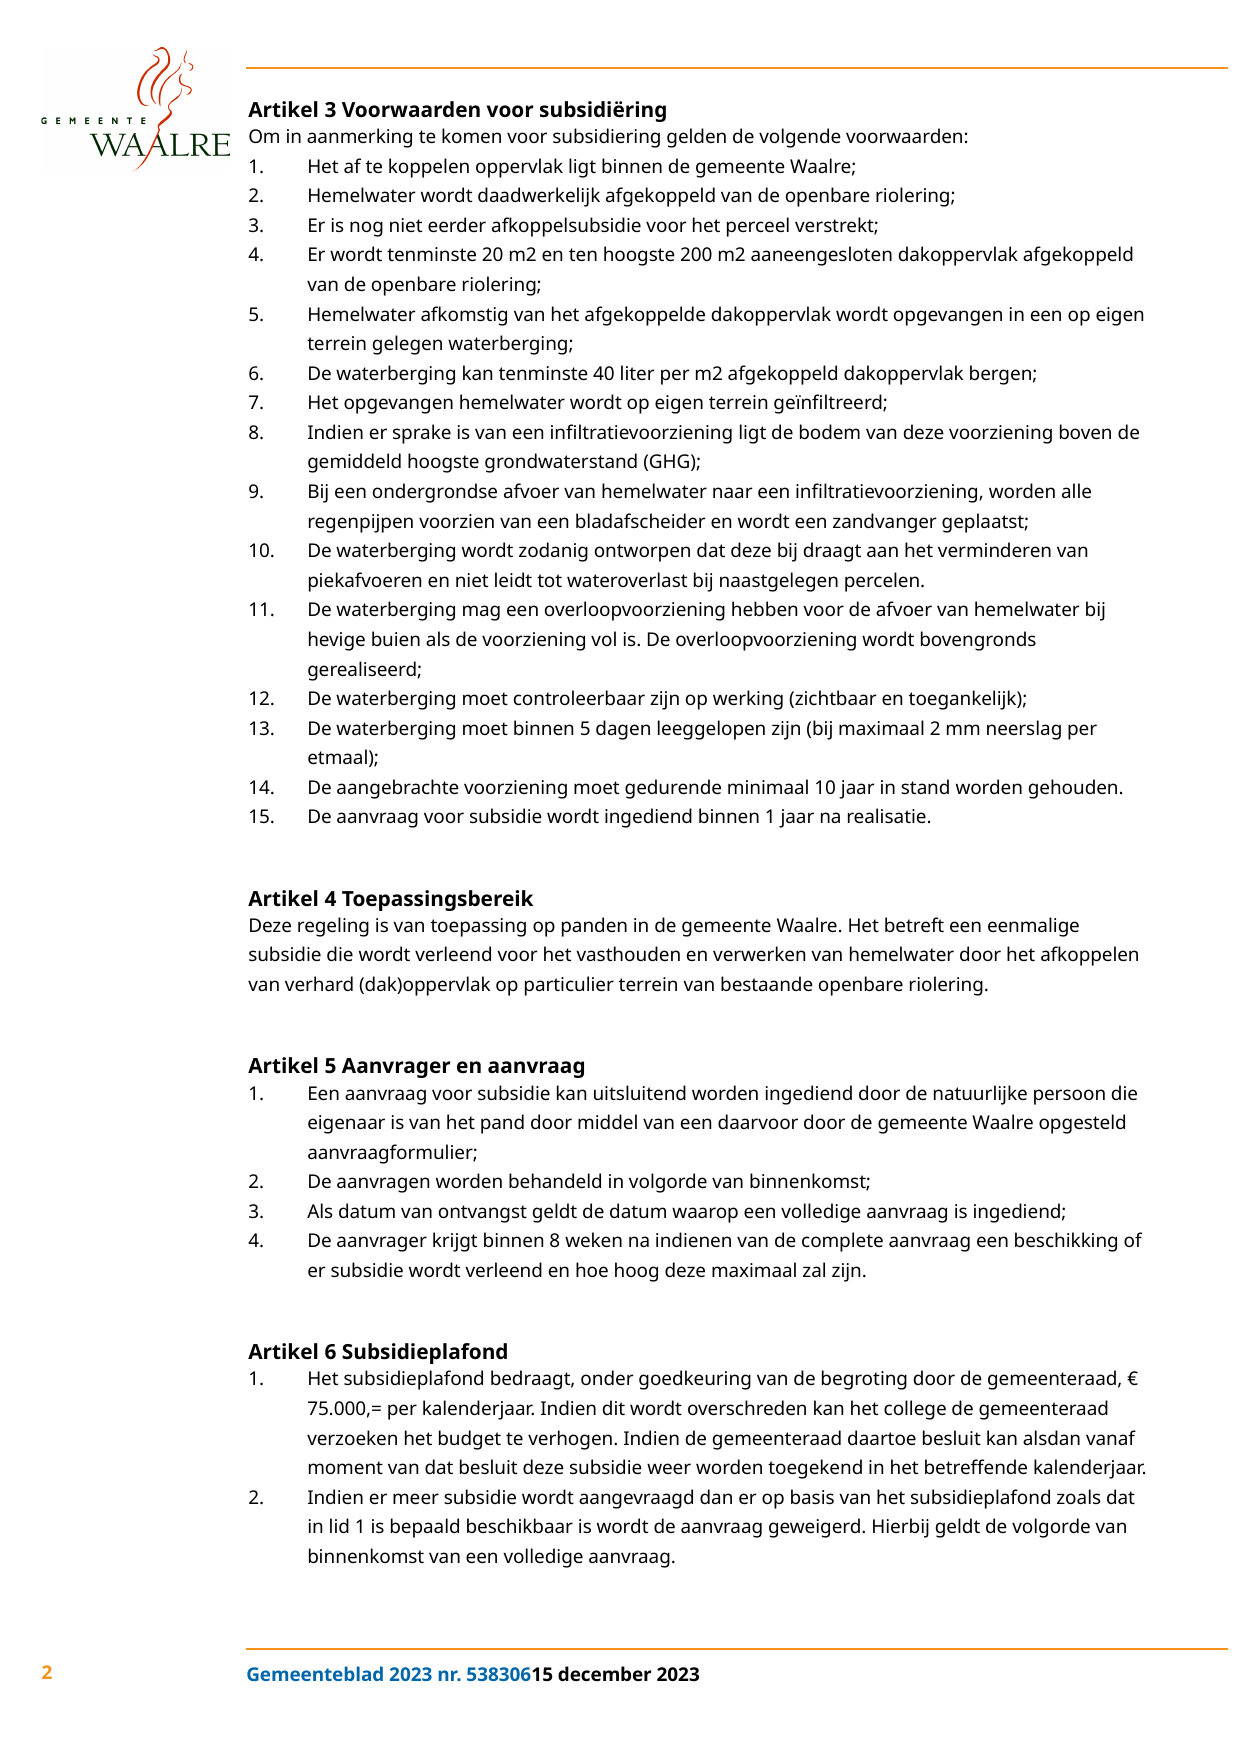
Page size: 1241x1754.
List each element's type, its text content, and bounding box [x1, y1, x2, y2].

list De aanvrager krijgt binnen 8 weken na indienen van de complete aanvraag een beschikking of er subsidie wordt verleend en hoe hoog deze maximaal zal zijn. [248, 1228, 1152, 1283]
list Er wordt tenminste 20 m2 en ten hoogste 200 m2 aaneengesloten dakoppervlak afgekoppeld van de openbare riolering; [248, 242, 1152, 297]
list De waterberging moet binnen 5 dagen leeggelopen zijn (bij maximaal 2 mm neerslag per etmaal); [248, 715, 1152, 770]
text Artikel 4 Toepassingsbereik [248, 884, 1152, 912]
list Indien er sprake is van een infiltratievoorziening ligt de bodem van deze voorziening boven de gemiddeld hoogste grondwaterstand (GHG); [248, 419, 1152, 474]
picture [41, 47, 231, 172]
list Hemelwater wordt daadwerkelijk afgekoppeld van de openbare riolering; [248, 182, 1152, 208]
list Indien er meer subsidie wordt aangevraagd dan er op basis van het subsidieplafond zoals dat in lid 1 is bepaald beschikbaar is wordt de aanvraag geweigerd. Hierbij geldt de volgorde van binnenkomst van een volledige aanvraag. [248, 1484, 1152, 1569]
list Als datum van ontvangst geldt de datum waarop een volledige aanvraag is ingediend; [248, 1198, 1152, 1224]
list Hemelwater afkomstig van het afgekoppelde dakoppervlak wordt opgevangen in een op eigen terrein gelegen waterberging; [248, 301, 1152, 356]
text Artikel 3 Voorwaarden voor subsidiëring [248, 95, 1152, 123]
list Een aanvraag voor subsidie kan uitsluitend worden ingediend door de natuurlijke persoon die eigenaar is van het pand door middel van een daarvoor door de gemeente Waalre opgesteld aanvraagformulier; [248, 1080, 1152, 1164]
list De waterberging wordt zodanig ontworpen dat deze bij draagt aan het verminderen van piekafvoeren en niet leidt tot wateroverlast bij naastgelegen percelen. [248, 537, 1152, 593]
list Bij een ondergrondse afvoer van hemelwater naar een infiltratievoorziening, worden alle regenpijpen voorzien van een bladafscheider en wordt een zandvanger geplaatst; [248, 478, 1152, 533]
text Om in aanmerking te komen voor subsidiering gelden de volgende voorwaarden: [248, 123, 1152, 149]
text Artikel 6 Subsidieplafond [248, 1337, 1152, 1366]
list De waterberging kan tenminste 40 liter per m2 afgekoppeld dakoppervlak bergen; [248, 360, 1152, 386]
list Het subsidieplafond bedraagt, onder goedkeuring van de begroting door de gemeenteraad, € 75.000,= per kalenderjaar. Indien dit wordt overschreden kan het college de gemeenteraad verzoeken het budget te verhogen. Indien de gemeenteraad daartoe besluit kan alsdan vanaf moment van dat besluit deze subsidie weer worden toegekend in het betreffende kalenderjaar. [248, 1366, 1152, 1480]
list De aanvragen worden behandeld in volgorde van binnenkomst; [248, 1168, 1152, 1194]
list Het af te koppelen oppervlak ligt binnen de gemeente Waalre; [248, 153, 1152, 178]
list De waterberging mag een overloopvoorziening hebben voor de afvoer van hemelwater bij hevige buien als de voorziening vol is. De overloopvoorziening wordt bovengronds gerealiseerd; [248, 597, 1152, 681]
list De aanvraag voor subsidie wordt ingediend binnen 1 jaar na realisatie. [248, 804, 1152, 829]
list Het opgevangen hemelwater wordt op eigen terrein geïnfiltreerd; [248, 389, 1152, 415]
list De aangebrachte voorziening moet gedurende minimaal 10 jaar in stand worden gehouden. [248, 774, 1152, 800]
text Deze regeling is van toepassing op panden in de gemeente Waalre. Het betreft een eenmalige subsidie die wordt verleend voor het vasthouden en verwerken van hemelwater door het afkoppelen van verhard (dak)oppervlak op particulier terrein van bestaande openbare riolering. [248, 912, 1152, 997]
list Er is nog niet eerder afkoppelsubsidie voor het perceel verstrekt; [248, 212, 1152, 238]
text Artikel 5 Aanvrager en aanvraag [248, 1051, 1152, 1080]
list De waterberging moet controleerbaar zijn op werking (zichtbaar en toegankelijk); [248, 685, 1152, 711]
